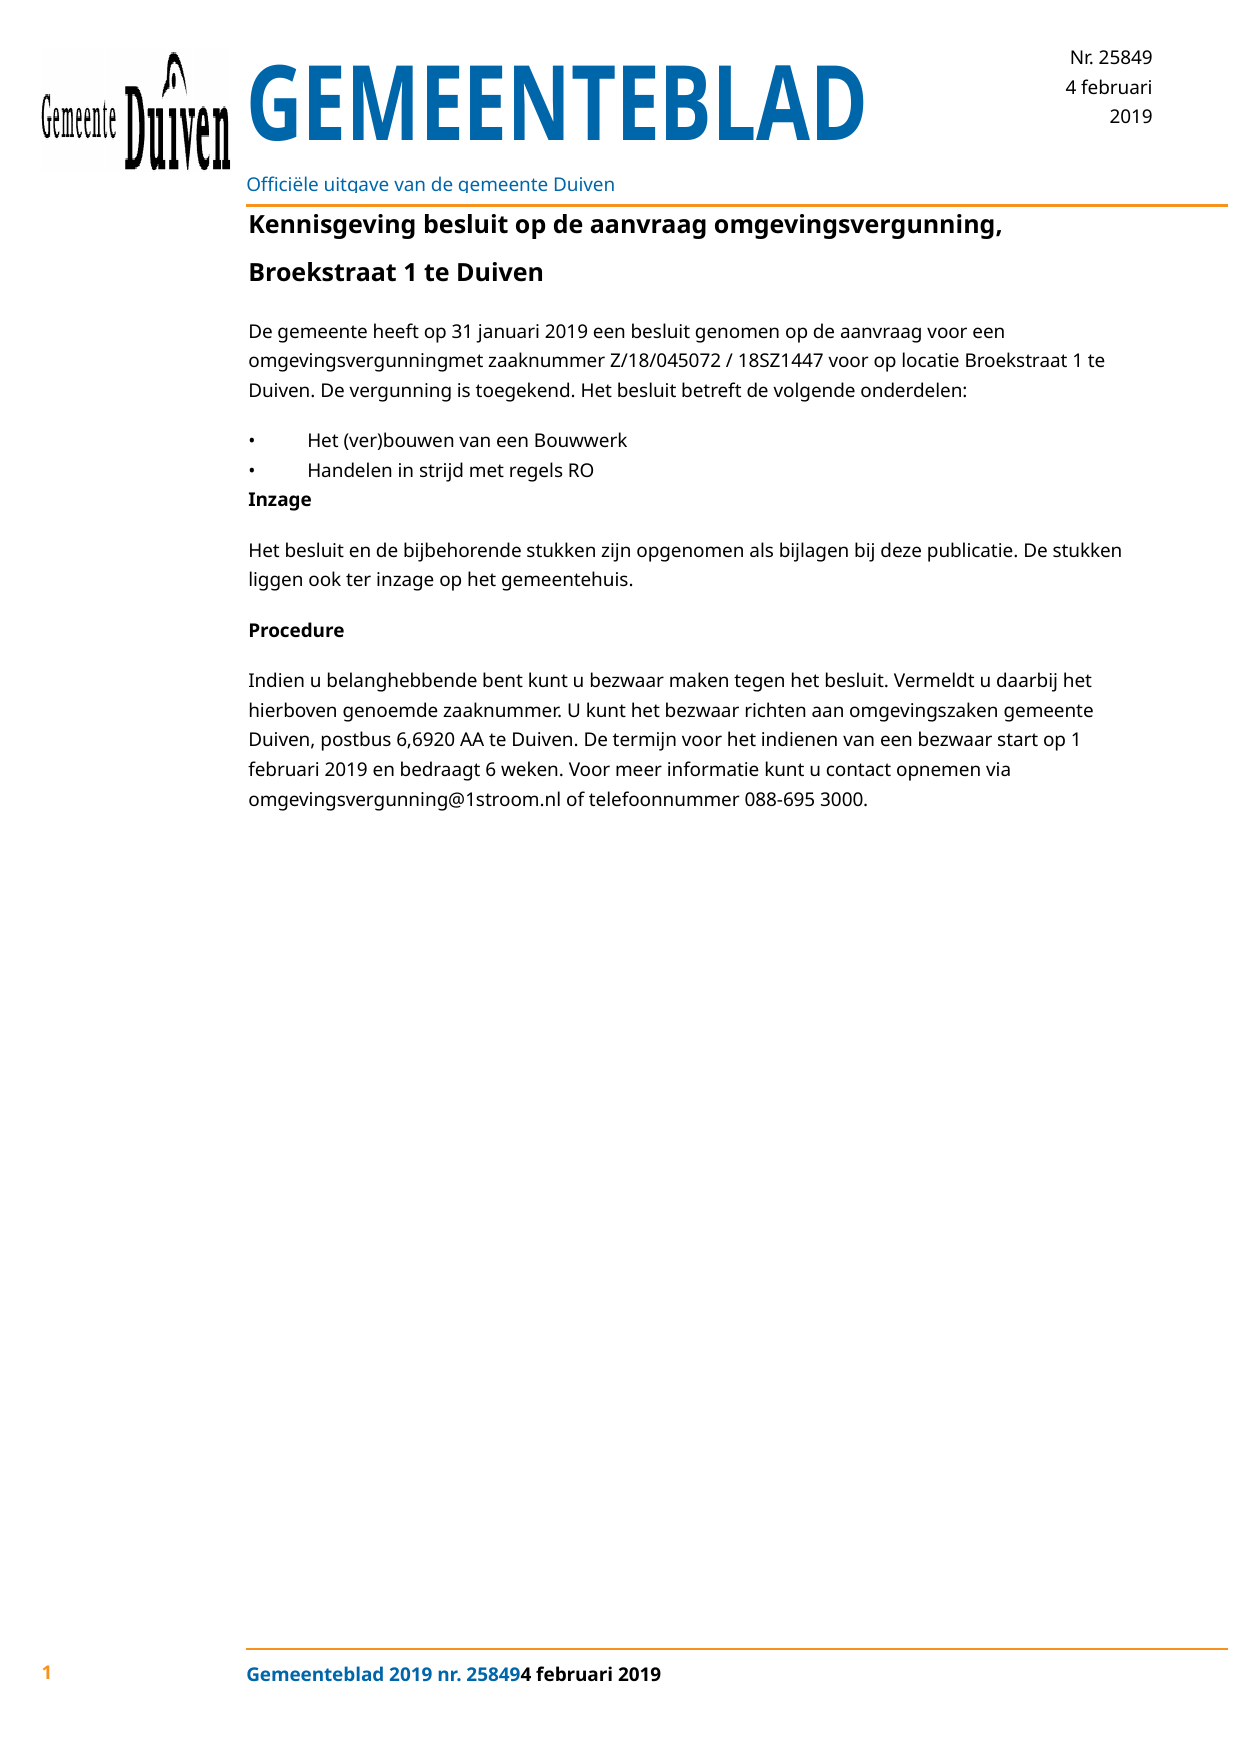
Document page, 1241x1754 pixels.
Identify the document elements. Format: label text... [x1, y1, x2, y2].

picture [41, 47, 231, 172]
text De gemeente heeft op 31 januari 2019 een besluit genomen op de aanvraag voor een omgevingsvergunningmet zaaknummer Z/18/045072 / 18SZ1447 voor op locatie Broekstraat 1 te Duiven. De vergunning is toegekend. Het besluit betreft de volgende onderdelen: [248, 318, 1152, 403]
text Procedure [248, 617, 1152, 643]
list Handelen in strijd met regels RO [248, 457, 1152, 483]
text Indien u belanghebbende bent kunt u bezwaar maken tegen het besluit. Vermeldt u daarbij het hierboven genoemde zaaknummer. U kunt het bezwaar richten aan omgevingszaken gemeente Duiven, postbus 6,6920 AA te Duiven. De termijn voor het indienen van een bezwaar start op 1 februari 2019 en bedraagt 6 weken. Voor meer informatie kunt u contact opnemen via omgevingsvergunning@1stroom.nl of telefoonnummer 088-695 3000. [248, 667, 1152, 812]
text Inzage [248, 487, 1152, 512]
list Het (ver)bouwen van een Bouwwerk [248, 427, 1152, 453]
text Het besluit en de bijbehorende stukken zijn opgenomen als bijlagen bij deze publicatie. De stukken liggen ook ter inzage op het gemeentehuis. [248, 537, 1152, 592]
text Kennisgeving besluit op de aanvraag omgevingsvergunning, Broekstraat 1 te Duiven [248, 207, 1152, 288]
